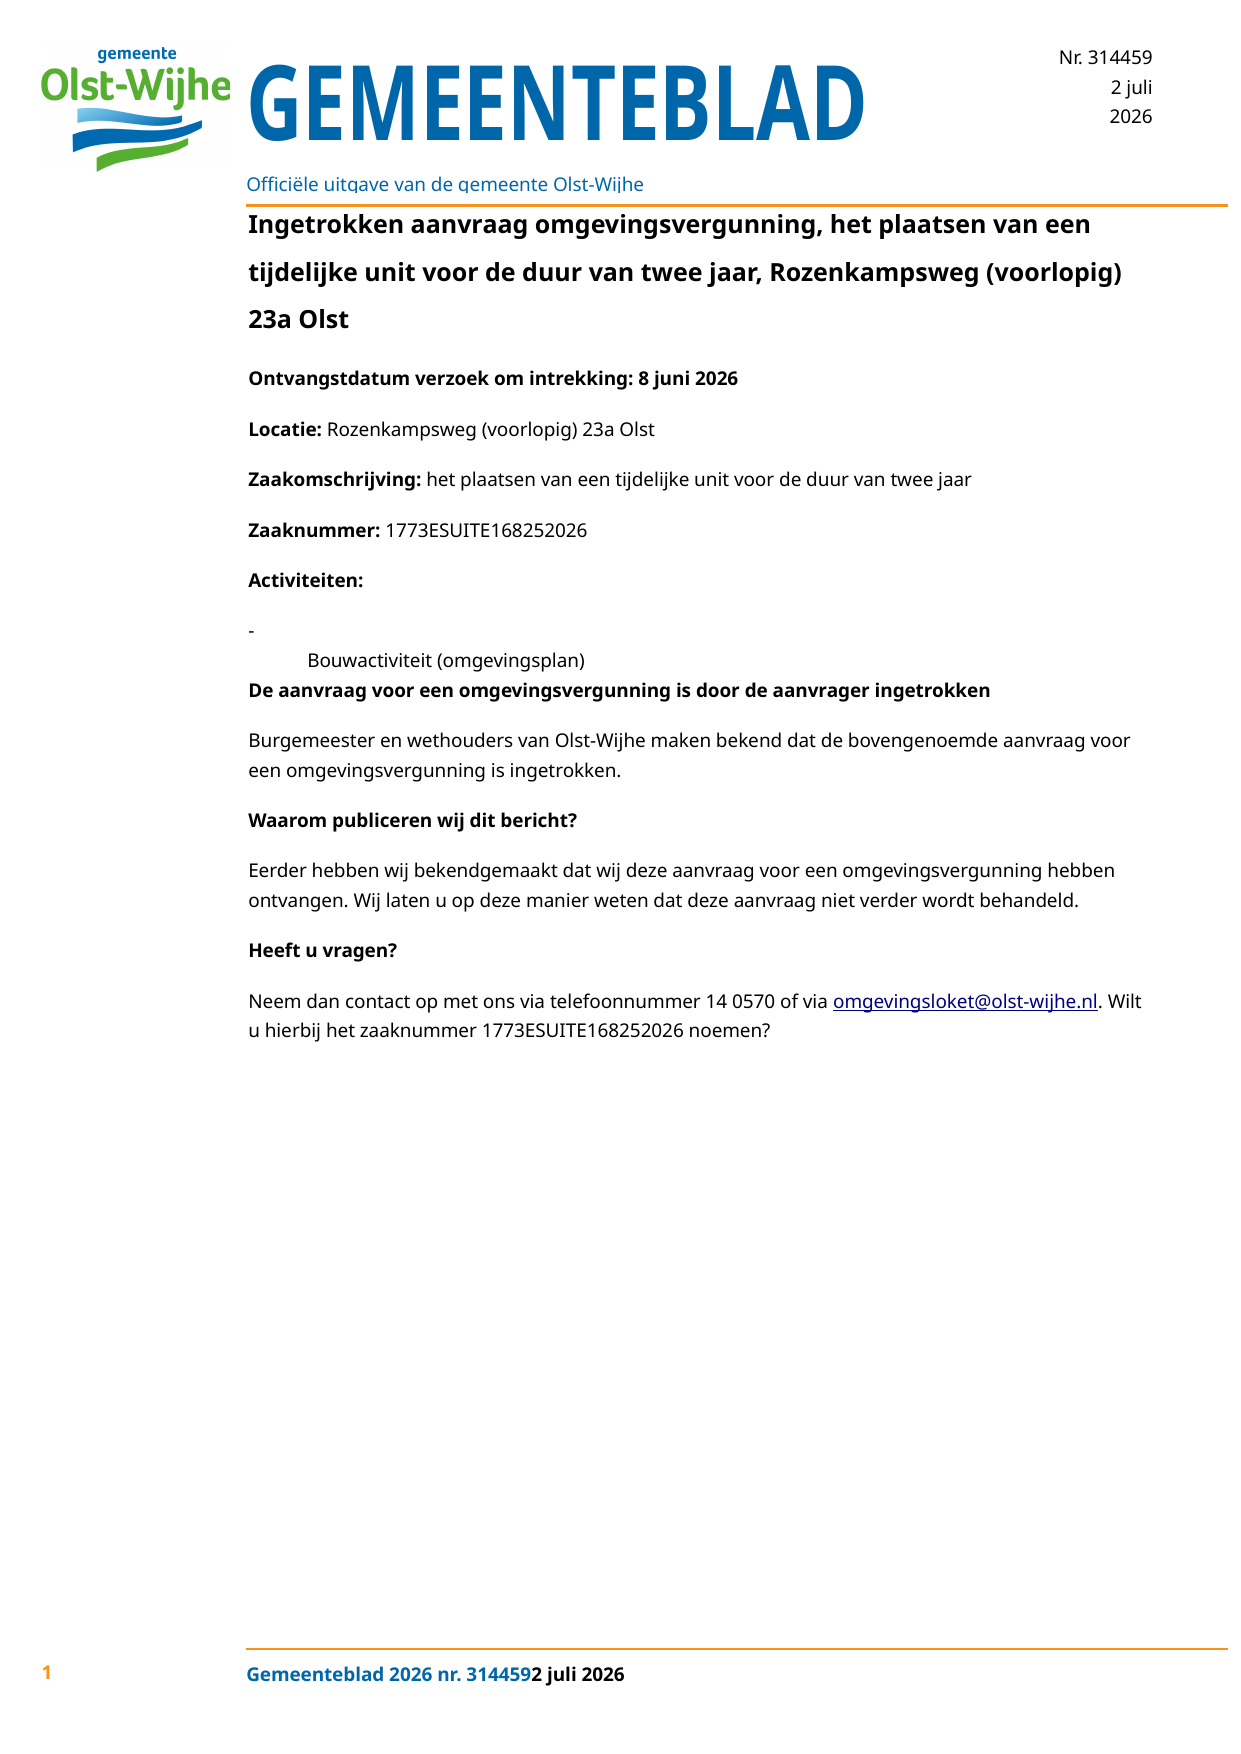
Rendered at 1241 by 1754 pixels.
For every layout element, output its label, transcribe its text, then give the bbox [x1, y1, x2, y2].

text De aanvraag voor een omgevingsvergunning is door de aanvrager ingetrokken [248, 677, 1152, 702]
text Eerder hebben wij bekendgemaakt dat wij deze aanvraag voor een omgevingsvergunning hebben ontvangen. Wij laten u op deze manier weten dat deze aanvraag niet verder wordt behandeld. [248, 858, 1152, 913]
text Zaakomschrijving: het plaatsen van een tijdelijke unit voor de duur van twee jaar [248, 466, 1152, 492]
text Waarom publiceren wij dit bericht? [248, 807, 1152, 833]
text Neem dan contact op met ons via telefoonnummer 14 0570 of via omgevingsloket@olst-wijhe.nl. Wilt u hierbij het zaaknummer 1773ESUITE168252026 noemen? [248, 988, 1152, 1043]
text Heeft u vragen? [248, 938, 1152, 963]
text Activiteiten: [248, 567, 1152, 593]
text Ingetrokken aanvraag omgevingsvergunning, het plaatsen van een tijdelijke unit voor de duur van twee jaar, Rozenkampsweg (voorlopig) 23a Olst [248, 207, 1152, 336]
list Bouwactiviteit (omgevingsplan) [248, 647, 1152, 673]
text Burgemeester en wethouders van Olst-Wijhe maken bekend dat de bovengenoemde aanvraag voor een omgevingsvergunning is ingetrokken. [248, 727, 1152, 782]
text Zaaknummer: 1773ESUITE168252026 [248, 517, 1152, 542]
text Locatie: Rozenkampsweg (voorlopig) 23a Olst [248, 416, 1152, 442]
text Ontvangstdatum verzoek om intrekking: 8 juni 2026 [248, 366, 1152, 391]
picture [41, 47, 231, 172]
